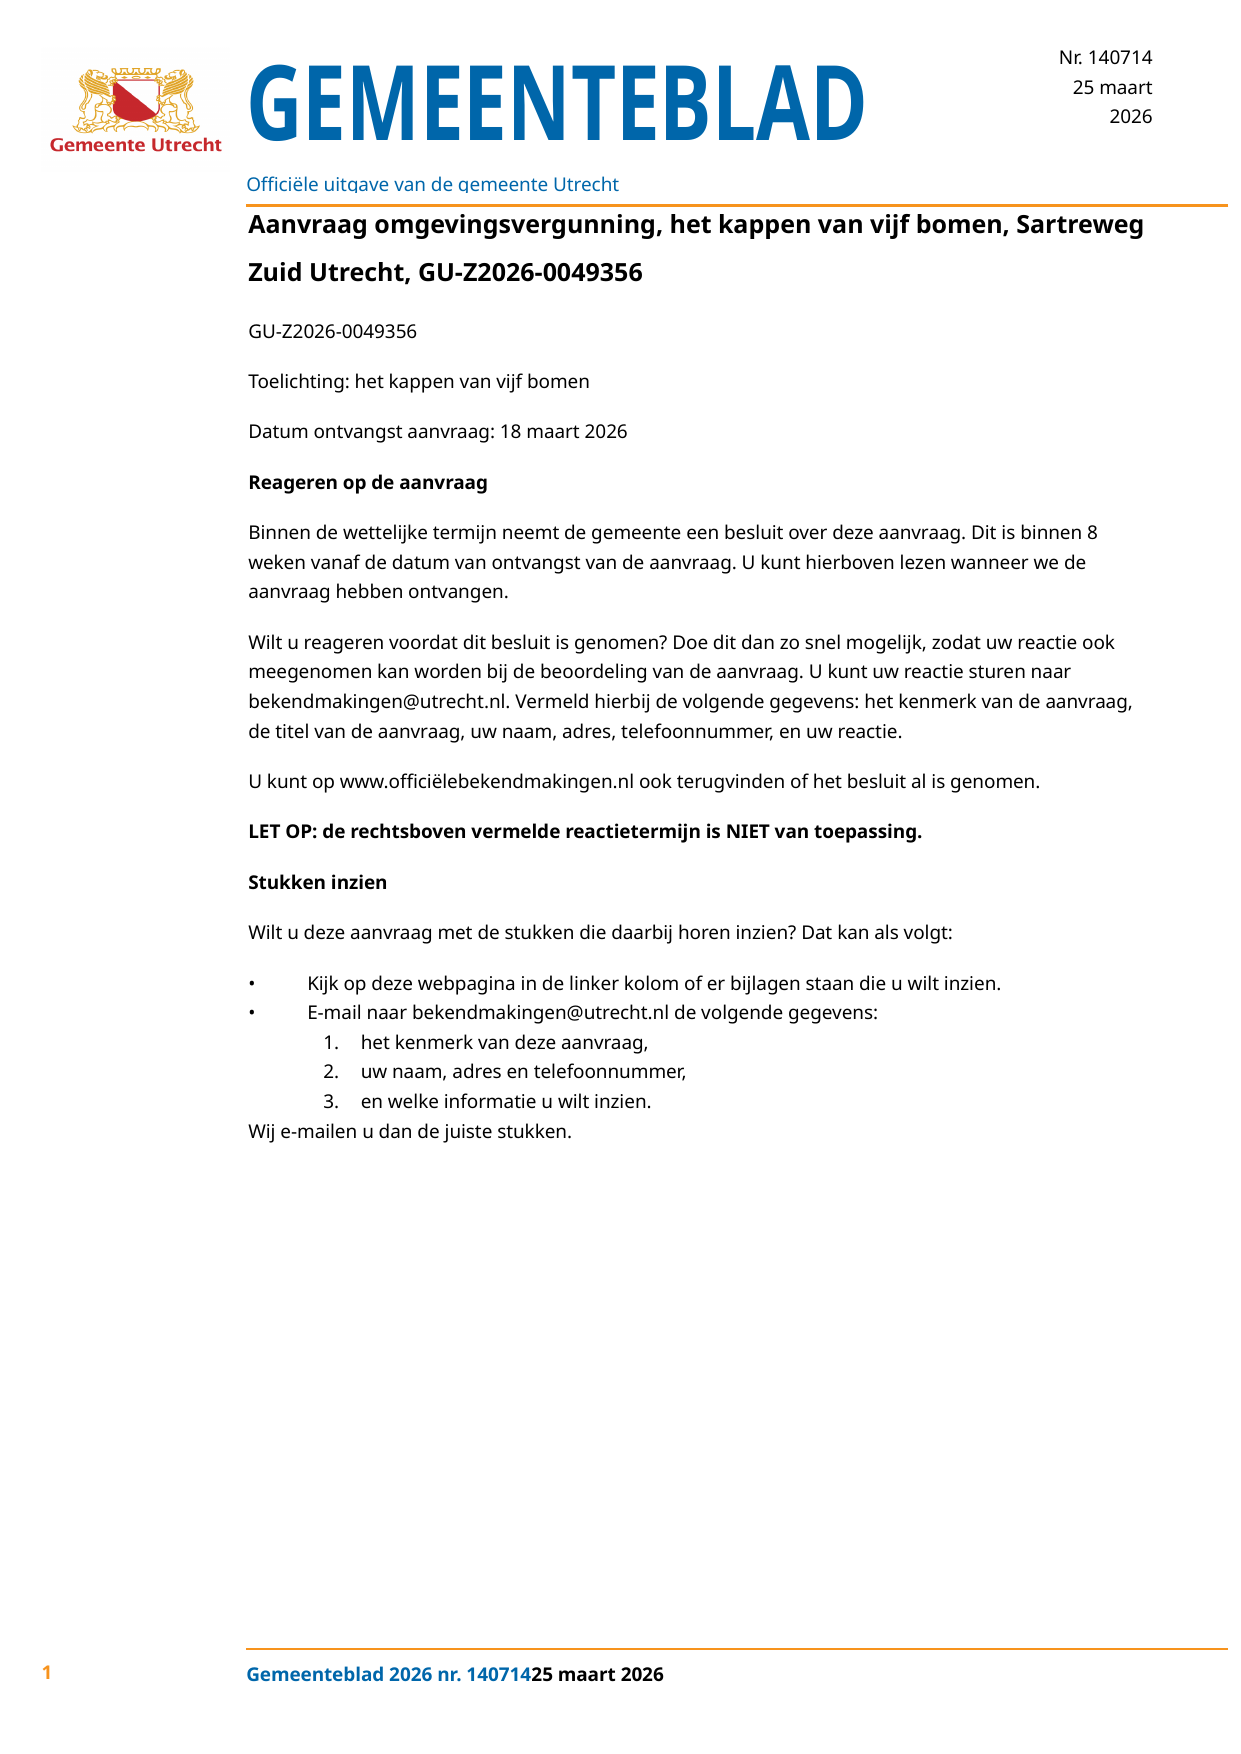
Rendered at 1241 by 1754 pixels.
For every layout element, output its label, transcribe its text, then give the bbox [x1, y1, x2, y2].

text Wilt u deze aanvraag met de stukken die daarbij horen inzien? Dat kan als volgt: [248, 919, 1152, 945]
text Datum ontvangst aanvraag: 18 maart 2026 [248, 419, 1152, 444]
list het kenmerk van deze aanvraag, [323, 1029, 1152, 1055]
list Kijk op deze webpagina in de linker kolom of er bijlagen staan die u wilt inzien. [248, 970, 1152, 996]
text Aanvraag omgevingsvergunning, het kappen van vijf bomen, Sartreweg Zuid Utrecht, GU-Z2026-0049356 [248, 207, 1152, 288]
list E-mail naar bekendmakingen@utrecht.nl de volgende gegevens: [248, 999, 1152, 1025]
text Stukken inzien [248, 869, 1152, 895]
text Wilt u reageren voordat dit besluit is genomen? Doe dit dan zo snel mogelijk, zodat uw reactie ook meegenomen kan worden bij de beoordeling van de aanvraag. U kunt uw reactie sturen naar bekendmakingen@utrecht.nl. Vermeld hierbij de volgende gegevens: het kenmerk van de aanvraag, de titel van de aanvraag, uw naam, adres, telefoonnummer, en uw reactie. [248, 629, 1152, 744]
text GU-Z2026-0049356 [248, 318, 1152, 344]
list en welke informatie u wilt inzien. [323, 1088, 1152, 1114]
text Reageren op de aanvraag [248, 469, 1152, 495]
text Wij e-mailen u dan de juiste stukken. [248, 1118, 1152, 1144]
text Binnen de wettelijke termijn neemt de gemeente een besluit over deze aanvraag. Dit is binnen 8 weken vanaf de datum van ontvangst van de aanvraag. U kunt hierboven lezen wanneer we de aanvraag hebben ontvangen. [248, 519, 1152, 604]
text Toelichting: het kappen van vijf bomen [248, 368, 1152, 394]
text U kunt op www.officiëlebekendmakingen.nl ook terugvinden of het besluit al is genomen. [248, 768, 1152, 794]
text LET OP: de rechtsboven vermelde reactietermijn is NIET van toepassing. [248, 819, 1152, 844]
list uw naam, adres en telefoonnummer, [323, 1059, 1152, 1084]
picture [41, 47, 231, 172]
